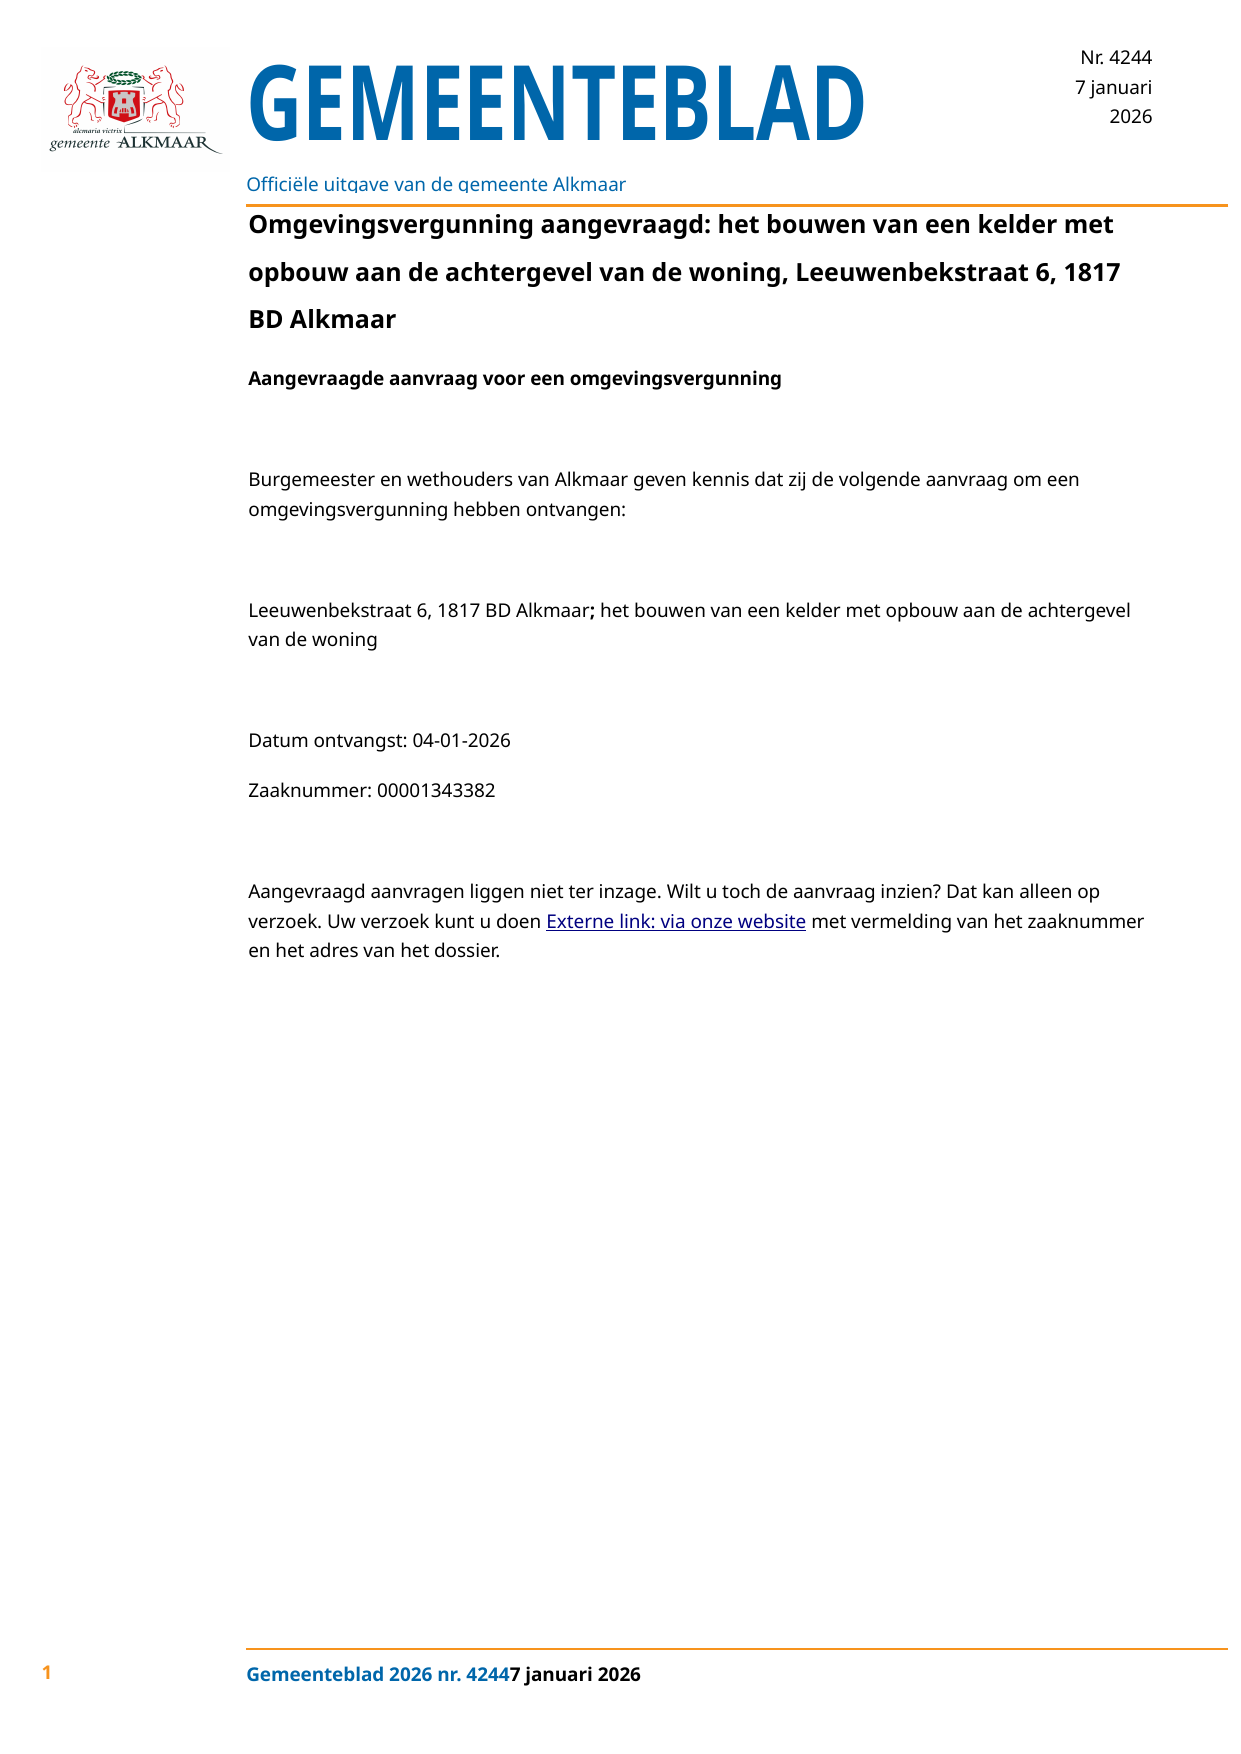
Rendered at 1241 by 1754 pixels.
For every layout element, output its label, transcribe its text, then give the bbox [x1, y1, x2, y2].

text Aangevraagde aanvraag voor een omgevingsvergunning [248, 366, 1152, 391]
text Zaaknummer: 00001343382 [248, 778, 1152, 803]
picture [41, 47, 231, 172]
text Aangevraagd aanvragen liggen niet ter inzage. Wilt u toch de aanvraag inzien? Dat kan alleen op verzoek. Uw verzoek kunt u doen Externe link: via onze website met vermelding van het zaaknummer en het adres van het dossier. [248, 878, 1152, 963]
text Burgemeester en wethouders van Alkmaar geven kennis dat zij de volgende aanvraag om een omgevingsvergunning hebben ontvangen: [248, 466, 1152, 522]
text Leeuwenbekstraat 6, 1817 BD Alkmaar; het bouwen van een kelder met opbouw aan de achtergevel van de woning [248, 597, 1152, 652]
text Datum ontvangst: 04-01-2026 [248, 727, 1152, 753]
text Omgevingsvergunning aangevraagd: het bouwen van een kelder met opbouw aan de achtergevel van de woning, Leeuwenbekstraat 6, 1817 BD Alkmaar [248, 207, 1152, 336]
